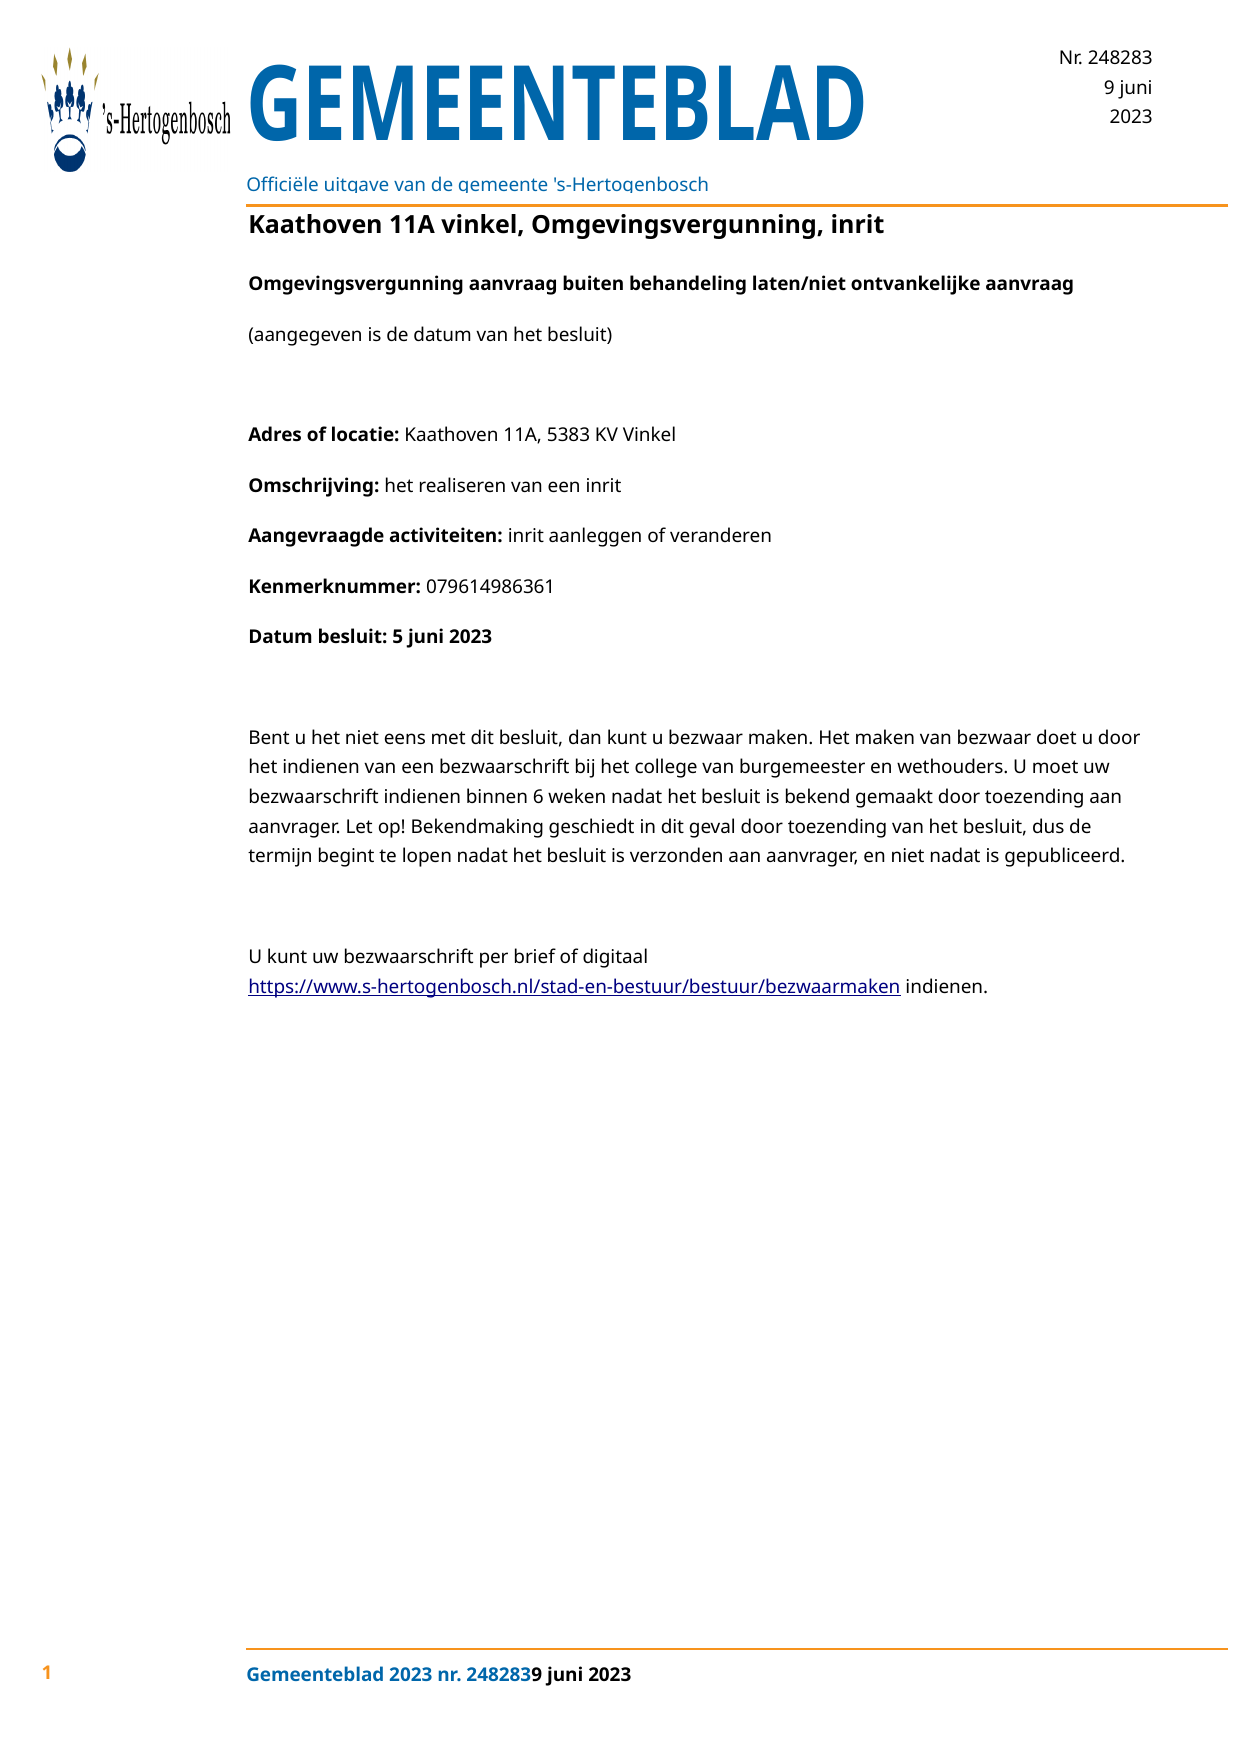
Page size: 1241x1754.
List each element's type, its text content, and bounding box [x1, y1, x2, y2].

text U kunt uw bezwaarschrift per brief of digitaal https://www.s-hertogenbosch.nl/stad-en-bestuur/bestuur/bezwaarmaken indienen. [248, 943, 1152, 998]
picture [41, 47, 231, 172]
text Omschrijving: het realiseren van een inrit [248, 472, 1152, 498]
text (aangegeven is de datum van het besluit) [248, 321, 1152, 346]
text Adres of locatie: Kaathoven 11A, 5383 KV Vinkel [248, 422, 1152, 447]
text Omgevingsvergunning aanvraag buiten behandeling laten/niet ontvankelijke aanvraag [248, 270, 1152, 296]
text Bent u het niet eens met dit besluit, dan kunt u bezwaar maken. Het maken van bezwaar doet u door het indienen van een bezwaarschrift bij het college van burgemeester en wethouders. U moet uw bezwaarschrift indienen binnen 6 weken nadat het besluit is bekend gemaakt door toezending aan aanvrager. Let op! Bekendmaking geschiedt in dit geval door toezending van het besluit, dus de termijn begint te lopen nadat het besluit is verzonden aan aanvrager, en niet nadat is gepubliceerd. [248, 724, 1152, 868]
text Datum besluit: 5 juni 2023 [248, 623, 1152, 649]
text Kenmerknummer: 079614986361 [248, 573, 1152, 598]
text Aangevraagde activiteiten: inrit aanleggen of veranderen [248, 522, 1152, 548]
text Kaathoven 11A vinkel, Omgevingsvergunning, inrit [248, 207, 1152, 241]
